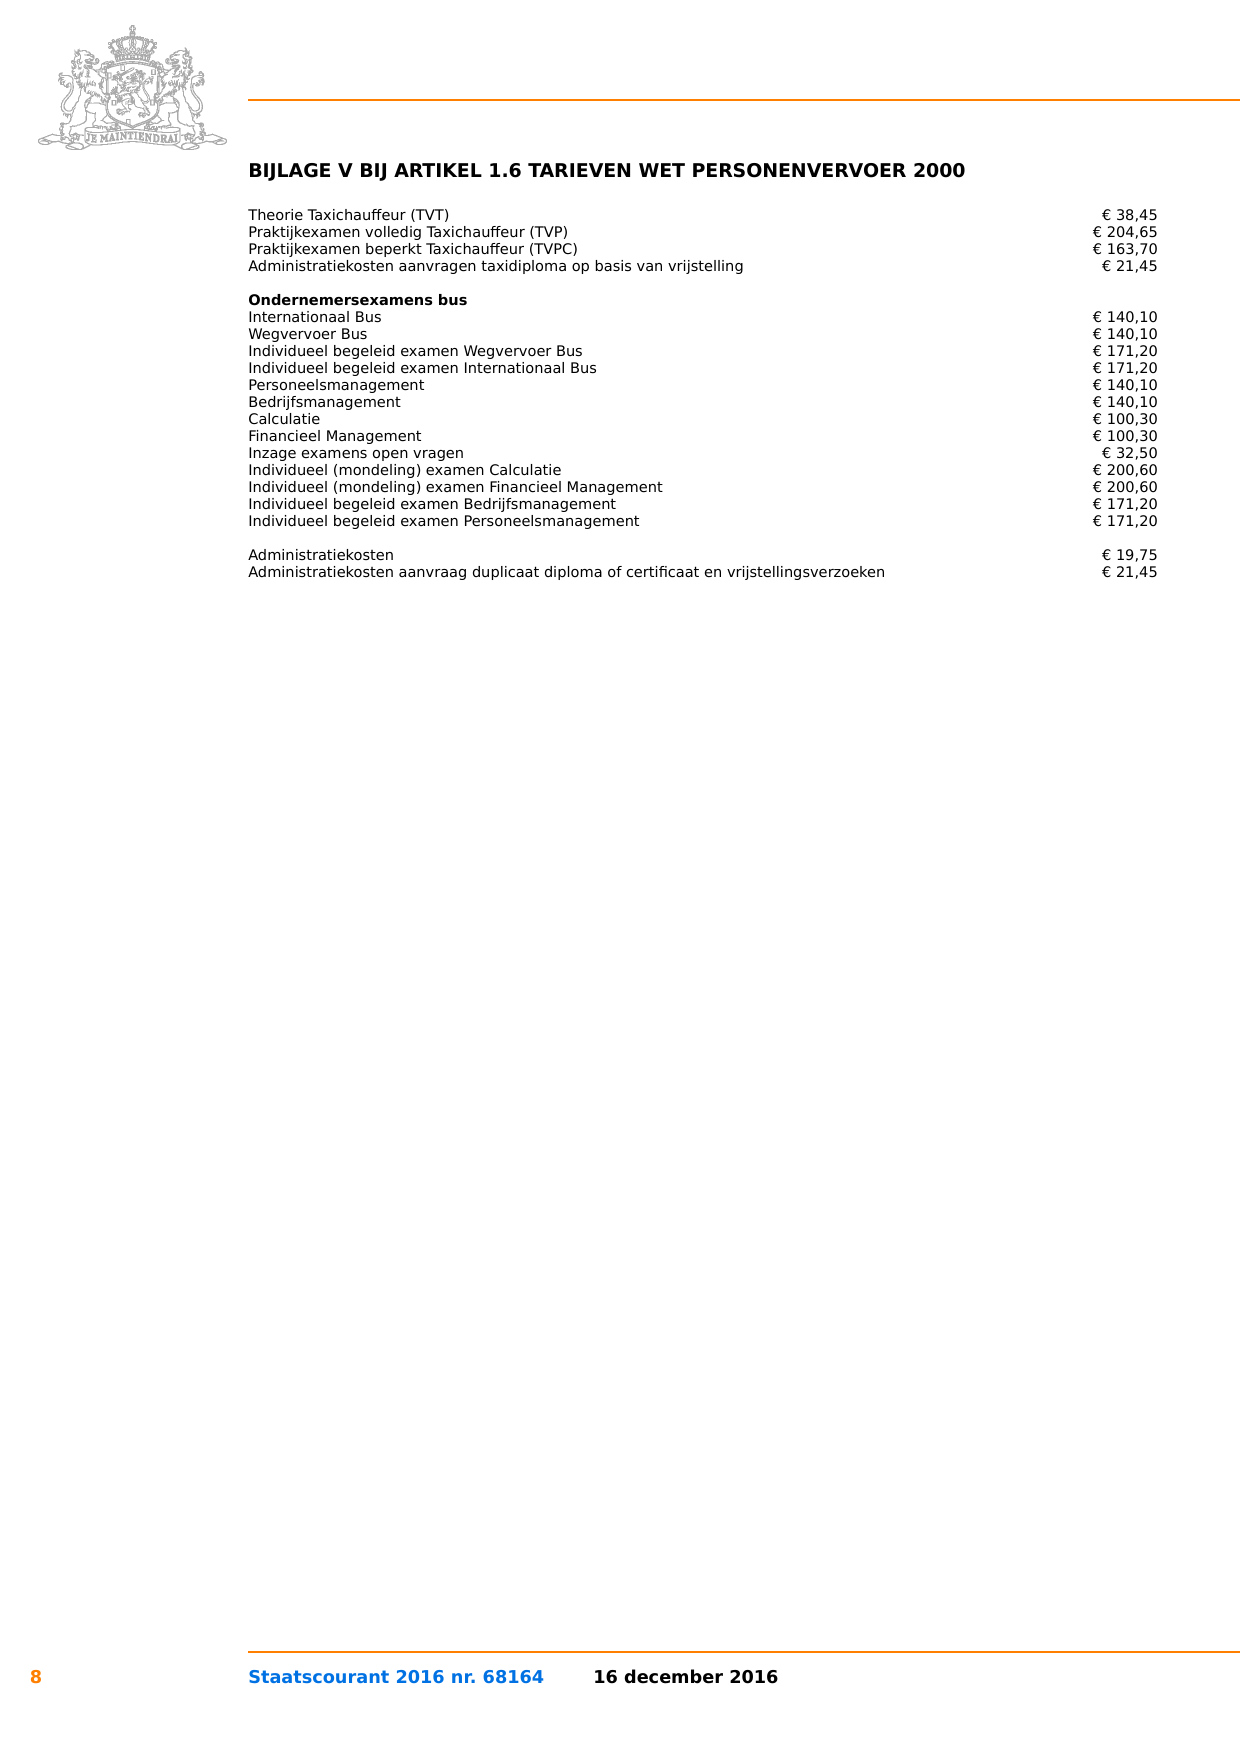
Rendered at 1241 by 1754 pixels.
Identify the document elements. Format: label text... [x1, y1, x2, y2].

table_cell Administratiekosten [248, 546, 1001, 563]
table_cell Inzage examens open vragen [248, 445, 1001, 462]
table_cell Individueel begeleid examen Personeelsmanagement [248, 513, 1001, 529]
table_header € 38,45 [1001, 207, 1163, 224]
table_cell Praktijkexamen volledig Taxichauffeur (TVP) [248, 224, 1001, 241]
table_cell € 200,60 [1001, 462, 1163, 478]
table_cell [248, 530, 1001, 546]
table_cell Internationaal Bus [248, 309, 1001, 326]
table_cell Administratiekosten aanvraag duplicaat diploma of certificaat en vrijstellingsverzoeken [248, 564, 1001, 580]
table_cell € 171,20 [1001, 513, 1163, 529]
table_cell € 171,20 [1001, 360, 1163, 377]
table_cell € 171,20 [1001, 496, 1163, 512]
table_cell Administratiekosten aanvragen taxidiploma op basis van vrijstelling [248, 258, 1001, 275]
table_cell € 19,75 [1001, 546, 1163, 563]
table_cell Wegvervoer Bus [248, 326, 1001, 343]
table_cell € 100,30 [1001, 428, 1163, 444]
table_cell € 140,10 [1001, 326, 1163, 343]
table_cell € 21,45 [1001, 258, 1163, 275]
table_cell € 163,70 [1001, 241, 1163, 258]
table_cell € 140,10 [1001, 394, 1163, 411]
table_cell € 21,45 [1001, 564, 1163, 580]
table_cell Calculatie [248, 411, 1001, 428]
table_cell Individueel (mondeling) examen Calculatie [248, 462, 1001, 478]
table_cell Individueel begeleid examen Bedrijfsmanagement [248, 496, 1001, 512]
table_cell € 204,65 [1001, 224, 1163, 241]
table_cell [1001, 275, 1163, 292]
table_cell Praktijkexamen beperkt Taxichauffeur (TVPC) [248, 241, 1001, 258]
table_cell [248, 275, 1001, 292]
table_cell Individueel begeleid examen Internationaal Bus [248, 360, 1001, 377]
table_cell Individueel (mondeling) examen Financieel Management [248, 479, 1001, 496]
table_cell € 32,50 [1001, 445, 1163, 462]
table_cell € 140,10 [1001, 377, 1163, 394]
picture [38, 25, 227, 150]
table_cell [1001, 292, 1163, 309]
table_cell € 200,60 [1001, 479, 1163, 496]
table_cell Bedrijfsmanagement [248, 394, 1001, 411]
table_cell Financieel Management [248, 428, 1001, 444]
table_cell € 171,20 [1001, 343, 1163, 360]
table_cell Ondernemersexamens bus [248, 292, 1001, 309]
table_cell Personeelsmanagement [248, 377, 1001, 394]
table_cell [1001, 530, 1163, 546]
subtitle BIJLAGE V BIJ ARTIKEL 1.6 TARIEVEN WET PERSONENVERVOER 2000 [248, 160, 1163, 182]
table_header Theorie Taxichauffeur (TVT) [248, 207, 1001, 224]
table_cell Individueel begeleid examen Wegvervoer Bus [248, 343, 1001, 360]
table_cell € 140,10 [1001, 309, 1163, 326]
table_cell € 100,30 [1001, 411, 1163, 428]
